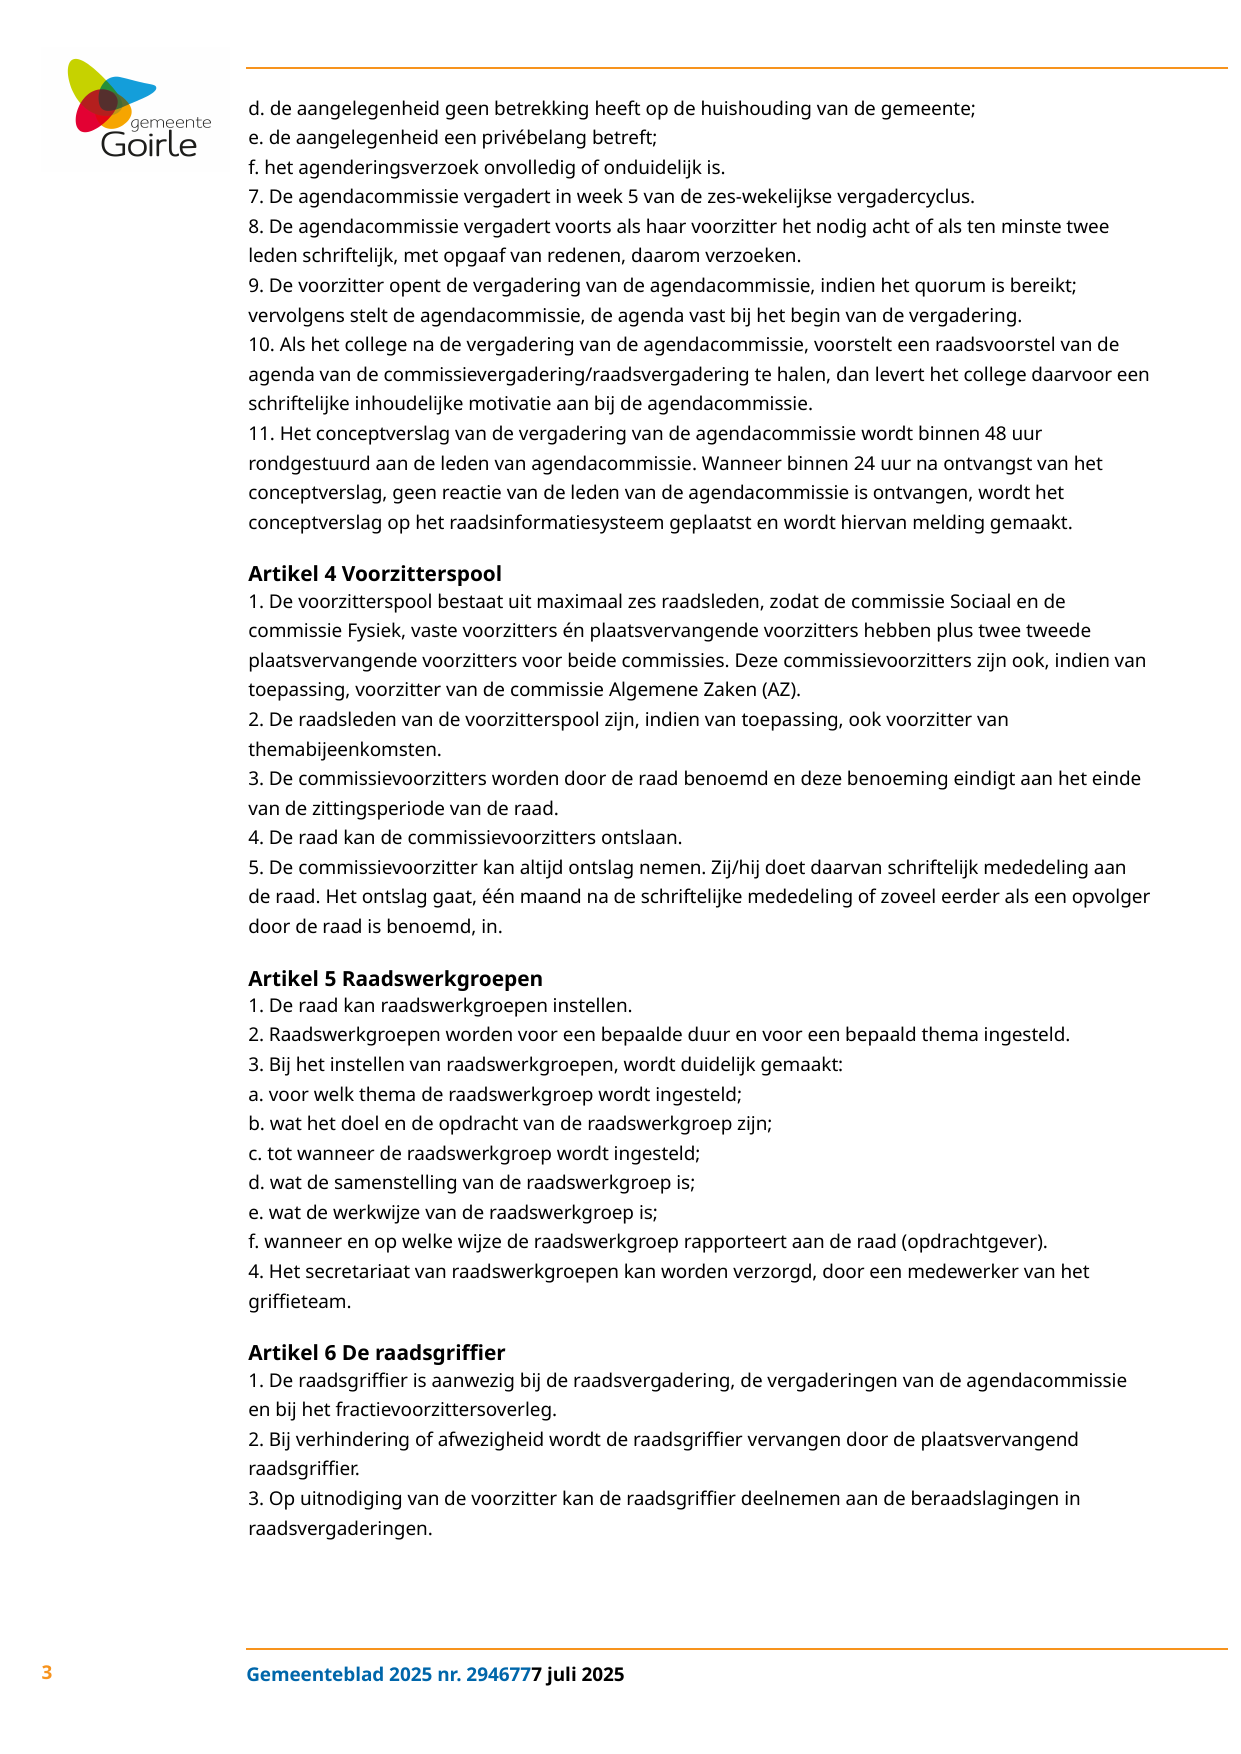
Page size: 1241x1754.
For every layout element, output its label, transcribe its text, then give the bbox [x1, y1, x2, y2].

text Artikel 5 Raadswerkgroepen [248, 964, 1152, 992]
picture [41, 47, 231, 172]
text e. wat de werkwijze van de raadswerkgroep is; [248, 1199, 1152, 1225]
text 11. Het conceptverslag van de vergadering van de agendacommissie wordt binnen 48 uur rondgestuurd aan de leden van agendacommissie. Wanneer binnen 24 uur na ontvangst van het conceptverslag, geen reactie van de leden van de agendacommissie is ontvangen, wordt het conceptverslag op het raadsinformatiesysteem geplaatst en wordt hiervan melding gemaakt. [248, 420, 1152, 535]
text 8. De agendacommissie vergadert voorts als haar voorzitter het nodig acht of als ten minste twee leden schriftelijk, met opgaaf van redenen, daarom verzoeken. [248, 213, 1152, 268]
text 1. De voorzitterspool bestaat uit maximaal zes raadsleden, zodat de commissie Sociaal en de commissie Fysiek, vaste voorzitters én plaatsvervangende voorzitters hebben plus twee tweede plaatsvervangende voorzitters voor beide commissies. Deze commissievoorzitters zijn ook, indien van toepassing, voorzitter van de commissie Algemene Zaken (AZ). [248, 588, 1152, 702]
text d. wat de samenstelling van de raadswerkgroep is; [248, 1169, 1152, 1195]
text 2. Raadswerkgroepen worden voor een bepaalde duur en voor een bepaald thema ingesteld. [248, 1022, 1152, 1047]
text 3. Bij het instellen van raadswerkgroepen, wordt duidelijk gemaakt: [248, 1051, 1152, 1077]
text 7. De agendacommissie vergadert in week 5 van de zes-wekelijkse vergadercyclus. [248, 183, 1152, 209]
text 4. De raad kan de commissievoorzitters ontslaan. [248, 824, 1152, 850]
text d. de aangelegenheid geen betrekking heeft op de huishouding van de gemeente; [248, 95, 1152, 121]
text a. voor welk thema de raadswerkgroep wordt ingesteld; [248, 1081, 1152, 1107]
text 1. De raad kan raadswerkgroepen instellen. [248, 992, 1152, 1018]
text 3. De commissievoorzitters worden door de raad benoemd en deze benoeming eindigt aan het einde van de zittingsperiode van de raad. [248, 765, 1152, 821]
text f. het agenderingsverzoek onvolledig of onduidelijk is. [248, 154, 1152, 180]
text 3. Op uitnodiging van de voorzitter kan de raadsgriffier deelnemen aan de beraadslagingen in raadsvergaderingen. [248, 1485, 1152, 1540]
text c. tot wanneer de raadswerkgroep wordt ingesteld; [248, 1140, 1152, 1166]
text 4. Het secretariaat van raadswerkgroepen kan worden verzorgd, door een medewerker van het griffieteam. [248, 1258, 1152, 1314]
text 2. De raadsleden van de voorzitterspool zijn, indien van toepassing, ook voorzitter van themabijeenkomsten. [248, 706, 1152, 761]
text 5. De commissievoorzitter kan altijd ontslag nemen. Zij/hij doet daarvan schriftelijk mededeling aan de raad. Het ontslag gaat, één maand na de schriftelijke mededeling of zoveel eerder als een opvolger door de raad is benoemd, in. [248, 854, 1152, 939]
text f. wanneer en op welke wijze de raadswerkgroep rapporteert aan de raad (opdrachtgever). [248, 1229, 1152, 1254]
text 1. De raadsgriffier is aanwezig bij de raadsvergadering, de vergaderingen van de agendacommissie en bij het fractievoorzittersoverleg. [248, 1367, 1152, 1422]
text 10. Als het college na de vergadering van de agendacommissie, voorstelt een raadsvoorstel van de agenda van de commissievergadering/raadsvergadering te halen, dan levert het college daarvoor een schriftelijke inhoudelijke motivatie aan bij de agendacommissie. [248, 331, 1152, 416]
text b. wat het doel en de opdracht van de raadswerkgroep zijn; [248, 1110, 1152, 1136]
text e. de aangelegenheid een privébelang betreft; [248, 124, 1152, 150]
text 9. De voorzitter opent de vergadering van de agendacommissie, indien het quorum is bereikt; vervolgens stelt de agendacommissie, de agenda vast bij het begin van de vergadering. [248, 272, 1152, 328]
text Artikel 6 De raadsgriffier [248, 1338, 1152, 1367]
text 2. Bij verhindering of afwezigheid wordt de raadsgriffier vervangen door de plaatsvervangend raadsgriffier. [248, 1426, 1152, 1481]
text Artikel 4 Voorzitterspool [248, 559, 1152, 588]
